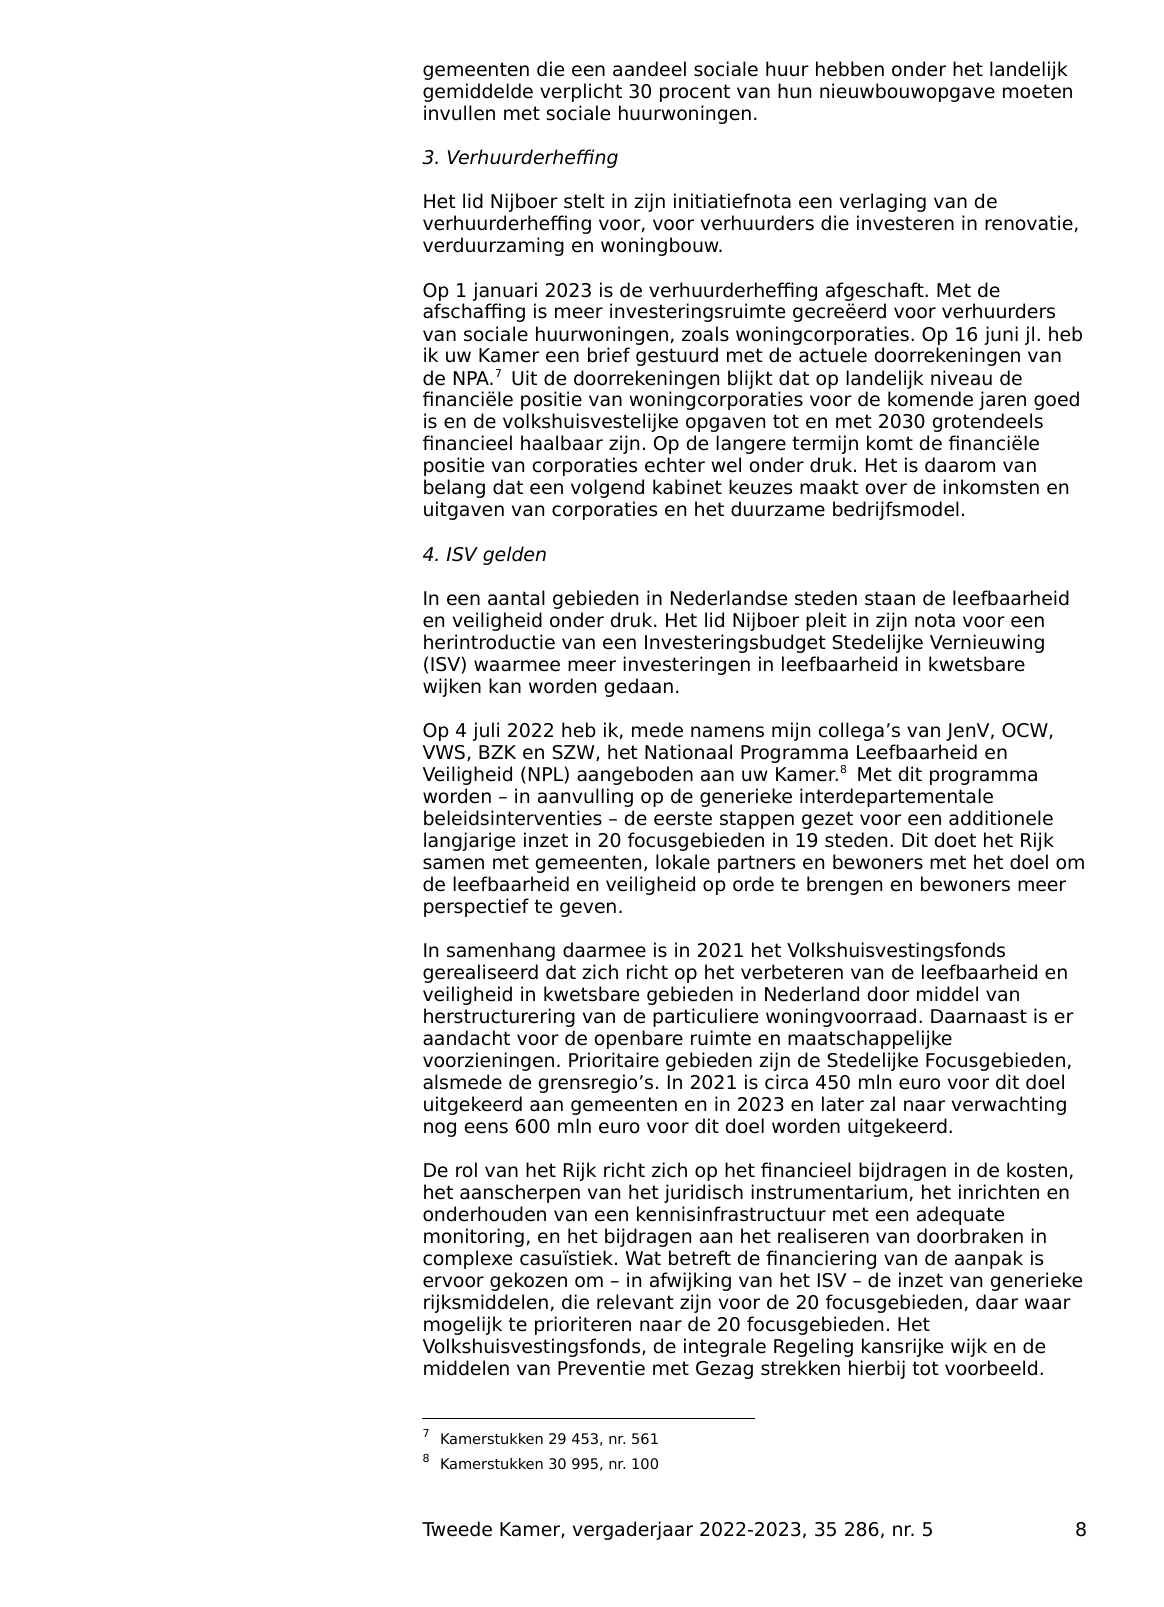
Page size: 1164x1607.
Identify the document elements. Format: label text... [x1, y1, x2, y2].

text In een aantal gebieden in Nederlandse steden staan de leefbaarheid en veiligheid onder druk. Het lid Nijboer pleit in zijn nota voor een herintroductie van een Investeringsbudget Stedelijke Vernieuwing (ISV) waarmee meer investeringen in leefbaarheid in kwetsbare wijken kan worden gedaan. [422, 588, 1087, 697]
text De rol van het Rijk richt zich op het financieel bijdragen in de kosten, het aanscherpen van het juridisch instrumentarium, het inrichten en onderhouden van een kennisinfrastructuur met een adequate monitoring, en het bijdragen aan het realiseren van doorbraken in complexe casuïstiek. Wat betreft de financiering van de aanpak is ervoor gekozen om – in afwijking van het ISV – de inzet van generieke rijksmiddelen, die relevant zijn voor de 20 focusgebieden, daar waar mogelijk te prioriteren naar de 20 focusgebieden. Het Volkshuisvestingsfonds, de integrale Regeling kansrijke wijk en de middelen van Preventie met Gezag strekken hierbij tot voorbeeld. [422, 1160, 1087, 1379]
text Op 1 januari 2023 is de verhuurderheffing afgeschaft. Met de afschaffing is meer investeringsruimte gecreëerd voor verhuurders van sociale huurwoningen, zoals woningcorporaties. Op 16 juni jl. heb ik uw Kamer een brief gestuurd met de actuele doorrekeningen van de NPA. Uit de doorrekeningen blijkt dat op landelijk niveau de financiële positie van woningcorporaties voor de komende jaren goed is en de volkshuisvestelijke opgaven tot en met 2030 grotendeels financieel haalbaar zijn. Op de langere termijn komt de financiële positie van corporaties echter wel onder druk. Het is daarom van belang dat een volgend kabinet keuzes maakt over de inkomsten en uitgaven van corporaties en het duurzame bedrijfsmodel. [422, 279, 1087, 521]
subtitle 4. ISV gelden [422, 543, 1087, 565]
text gemeenten die een aandeel sociale huur hebben onder het landelijk gemiddelde verplicht 30 procent van hun nieuwbouwopgave moeten invullen met sociale huurwoningen. [422, 59, 1087, 125]
text Het lid Nijboer stelt in zijn initiatiefnota een verlaging van de verhuurderheffing voor, voor verhuurders die investeren in renovatie, verduurzaming en woningbouw. [422, 191, 1087, 257]
text Kamerstukken 29 453, nr. 561 [422, 1427, 1087, 1449]
text In samenhang daarmee is in 2021 het Volkshuisvestingsfonds gerealiseerd dat zich richt op het verbeteren van de leefbaarheid en veiligheid in kwetsbare gebieden in Nederland door middel van herstructurering van de particuliere woningvoorraad. Daarnaast is er aandacht voor de openbare ruimte en maatschappelijke voorzieningen. Prioritaire gebieden zijn de Stedelijke Focusgebieden, alsmede de grensregio’s. In 2021 is circa 450 mln euro voor dit doel uitgekeerd aan gemeenten en in 2023 en later zal naar verwachting nog eens 600 mln euro voor dit doel worden uitgekeerd. [422, 940, 1087, 1137]
text Op 4 juli 2022 heb ik, mede namens mijn collega’s van JenV, OCW, VWS, BZK en SZW, het Nationaal Programma Leefbaarheid en Veiligheid (NPL) aangeboden aan uw Kamer. Met dit programma worden – in aanvulling op de generieke interdepartementale beleidsinterventies – de eerste stappen gezet voor een additionele langjarige inzet in 20 focusgebieden in 19 steden. Dit doet het Rijk samen met gemeenten, lokale partners en bewoners met het doel om de leefbaarheid en veiligheid op orde te brengen en bewoners meer perspectief te geven. [422, 720, 1087, 917]
subtitle 3. Verhuurderheffing [422, 147, 1087, 169]
text Kamerstukken 30 995, nr. 100 [422, 1452, 1087, 1474]
